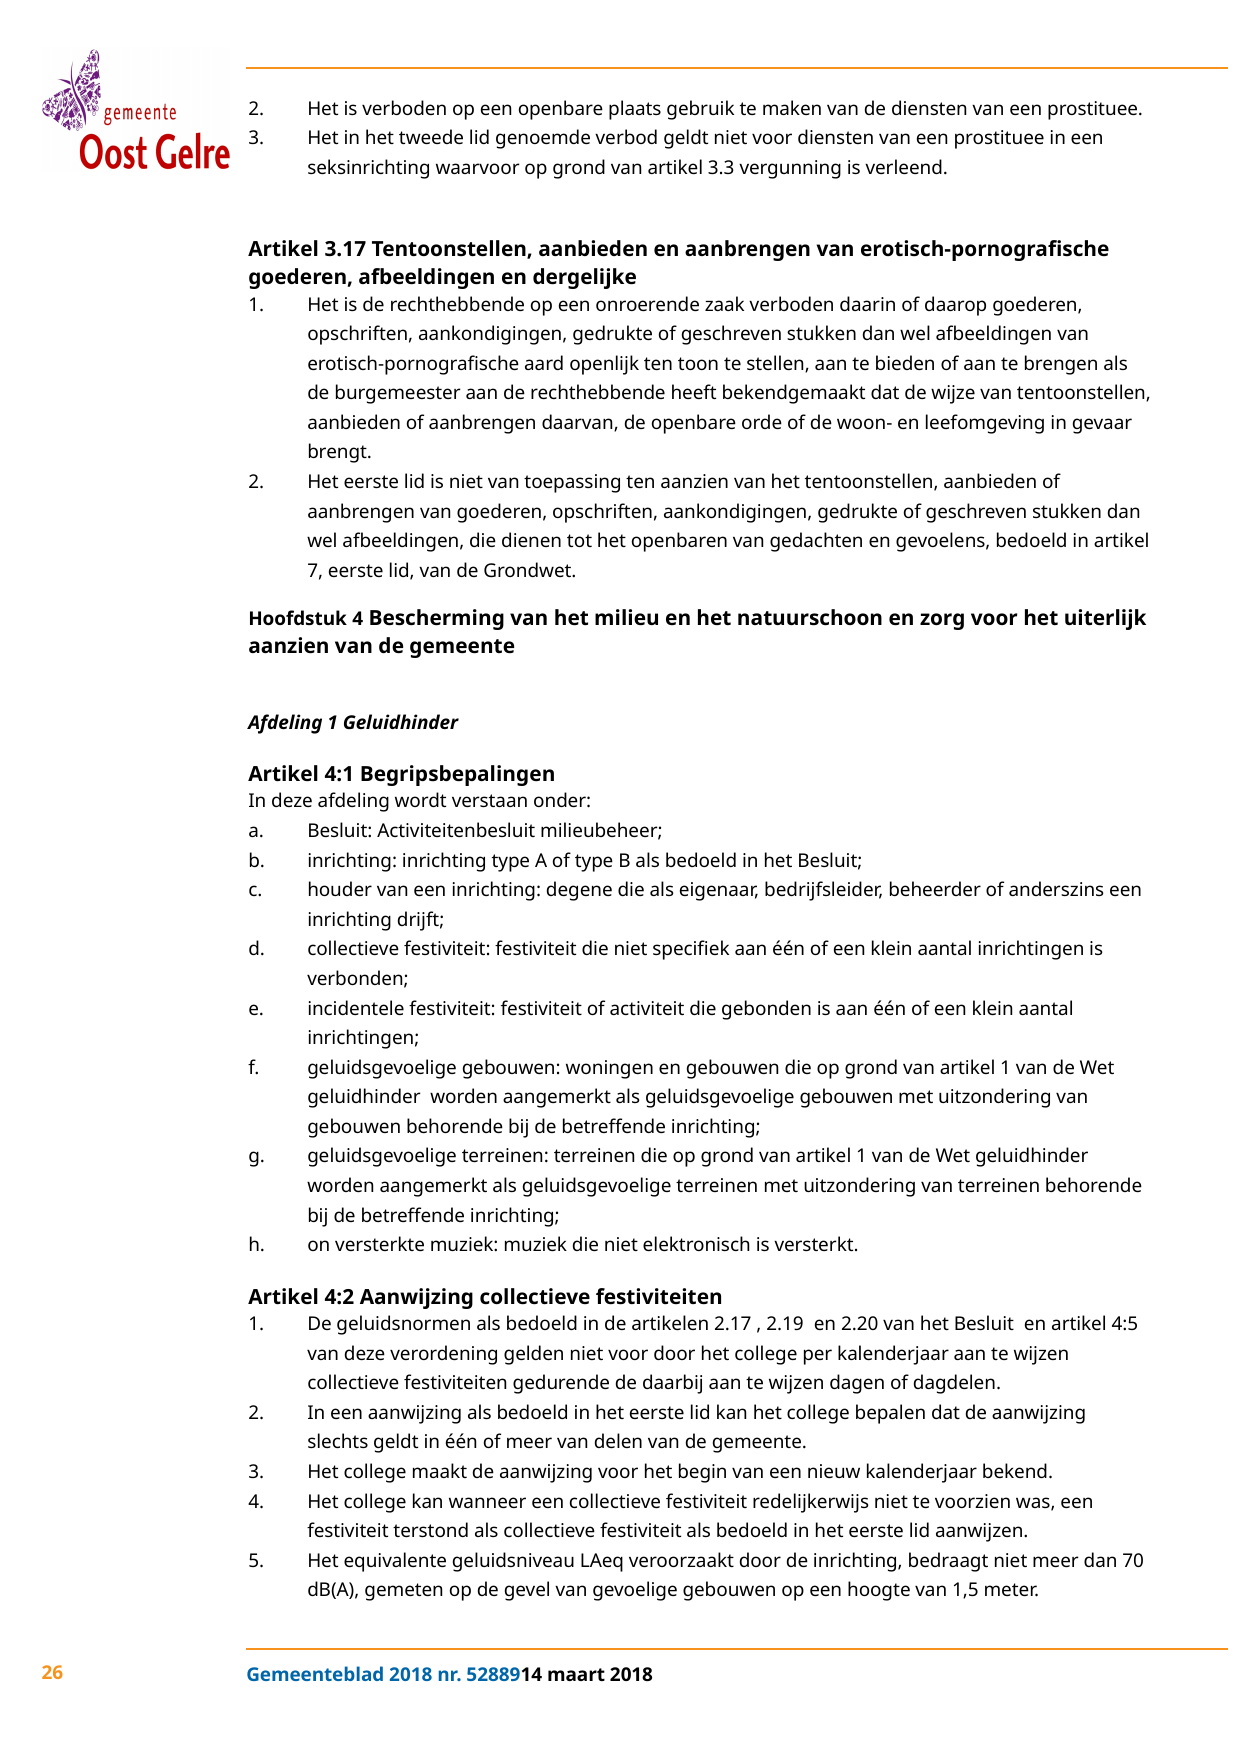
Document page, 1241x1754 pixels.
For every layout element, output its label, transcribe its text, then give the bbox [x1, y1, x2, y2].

text In deze afdeling wordt verstaan onder: [248, 788, 1152, 813]
list In een aanwijzing als bedoeld in het eerste lid kan het college bepalen dat de aanwijzing slechts geldt in één of meer van delen van de gemeente. [248, 1399, 1152, 1454]
list incidentele festiviteit: festiviteit of activiteit die gebonden is aan één of een klein aantal inrichtingen; [248, 995, 1152, 1050]
list houder van een inrichting: degene die als eigenaar, bedrijfsleider, beheerder of anderszins een inrichting drijft; [248, 876, 1152, 932]
list geluidsgevoelige terreinen: terreinen die op grond van artikel 1 van de Wet geluidhinder worden aangemerkt als geluidsgevoelige terreinen met uitzondering van terreinen behorende bij de betreffende inrichting; [248, 1143, 1152, 1228]
list collectieve festiviteit: festiviteit die niet specifiek aan één of een klein aantal inrichtingen is verbonden; [248, 936, 1152, 991]
list Het college maakt de aanwijzing voor het begin van een nieuw kalenderjaar bekend. [248, 1458, 1152, 1484]
text Artikel 4:2 Aanwijzing collectieve festiviteiten [248, 1282, 1152, 1310]
text Artikel 3.17 Tentoonstellen, aanbieden en aanbrengen van erotisch-pornografische goederen, afbeeldingen en dergelijke [248, 234, 1152, 291]
list Het eerste lid is niet van toepassing ten aanzien van het tentoonstellen, aanbieden of aanbrengen van goederen, opschriften, aankondigingen, gedrukte of geschreven stukken dan wel afbeeldingen, die dienen tot het openbaren van gedachten en gevoelens, bedoeld in artikel 7, eerste lid, van de Grondwet. [248, 468, 1152, 583]
list inrichting: inrichting type A of type B als bedoeld in het Besluit; [248, 847, 1152, 873]
list Het is de rechthebbende op een onroerende zaak verboden daarin of daarop goederen, opschriften, aankondigingen, gedrukte of geschreven stukken dan wel afbeeldingen van erotisch-pornografische aard openlijk ten toon te stellen, aan te bieden of aan te brengen als de burgemeester aan de rechthebbende heeft bekendgemaakt dat de wijze van tentoonstellen, aanbieden of aanbrengen daarvan, de openbare orde of de woon- en leefomgeving in gevaar brengt. [248, 291, 1152, 464]
list geluidsgevoelige gebouwen: woningen en gebouwen die op grond van artikel 1 van de Wet geluidhinder worden aangemerkt als geluidsgevoelige gebouwen met uitzondering van gebouwen behorende bij de betreffende inrichting; [248, 1054, 1152, 1139]
text Afdeling 1 Geluidhinder [248, 709, 1152, 734]
list Het in het tweede lid genoemde verbod geldt niet voor diensten van een prostituee in een seksinrichting waarvoor op grond van artikel 3.3 vergunning is verleend. [248, 124, 1152, 180]
list on versterkte muziek: muziek die niet elektronisch is versterkt. [248, 1231, 1152, 1257]
text Artikel 4:1 Begripsbepalingen [248, 759, 1152, 788]
text Hoofdstuk 4 Bescherming van het milieu en het natuurschoon en zorg voor het uiterlijk aanzien van de gemeente [248, 603, 1152, 659]
list Het college kan wanneer een collectieve festiviteit redelijkerwijs niet te voorzien was, een festiviteit terstond als collectieve festiviteit als bedoeld in het eerste lid aanwijzen. [248, 1488, 1152, 1543]
picture [41, 47, 231, 172]
list Het is verboden op een openbare plaats gebruik te maken van de diensten van een prostituee. [248, 95, 1152, 121]
list De geluidsnormen als bedoeld in de artikelen 2.17 , 2.19 en 2.20 van het Besluit en artikel 4:5 van deze verordening gelden niet voor door het college per kalenderjaar aan te wijzen collectieve festiviteiten gedurende de daarbij aan te wijzen dagen of dagdelen. [248, 1310, 1152, 1395]
list Besluit: Activiteitenbesluit milieubeheer; [248, 817, 1152, 843]
list Het equivalente geluidsniveau LAeq veroorzaakt door de inrichting, bedraagt niet meer dan 70 dB(A), gemeten op de gevel van gevoelige gebouwen op een hoogte van 1,5 meter. [248, 1547, 1152, 1602]
